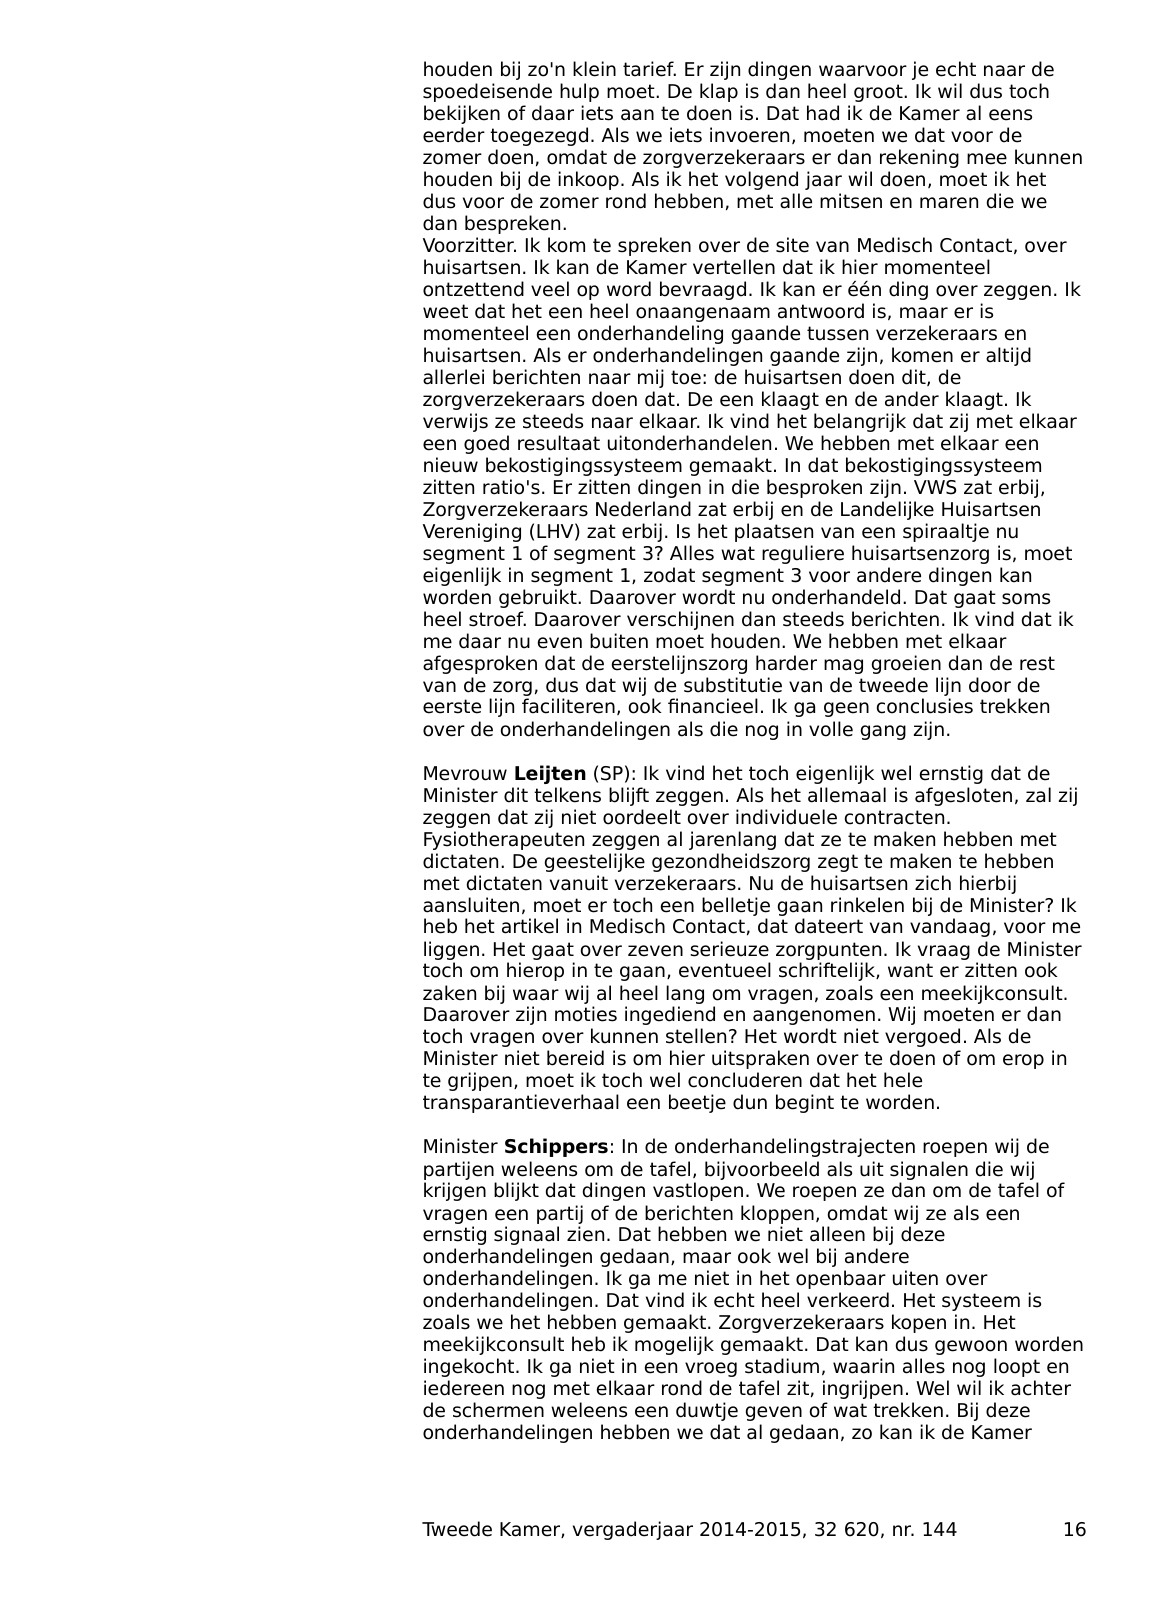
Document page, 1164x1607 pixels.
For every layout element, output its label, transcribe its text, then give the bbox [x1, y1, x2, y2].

text Mevrouw Leijten (SP): Ik vind het toch eigenlijk wel ernstig dat de Minister dit telkens blijft zeggen. Als het allemaal is afgesloten, zal zij zeggen dat zij niet oordeelt over individuele contracten. Fysiotherapeuten zeggen al jarenlang dat ze te maken hebben met dictaten. De geestelijke gezondheidszorg zegt te maken te hebben met dictaten vanuit verzekeraars. Nu de huisartsen zich hierbij aansluiten, moet er toch een belletje gaan rinkelen bij de Minister? Ik heb het artikel in Medisch Contact, dat dateert van vandaag, voor me liggen. Het gaat over zeven serieuze zorgpunten. Ik vraag de Minister toch om hierop in te gaan, eventueel schriftelijk, want er zitten ook zaken bij waar wij al heel lang om vragen, zoals een meekijkconsult. Daarover zijn moties ingediend en aangenomen. Wij moeten er dan toch vragen over kunnen stellen? Het wordt niet vergoed. Als de Minister niet bereid is om hier uitspraken over te doen of om erop in te grijpen, moet ik toch wel concluderen dat het hele transparantieverhaal een beetje dun begint te worden. [422, 763, 1087, 1114]
text houden bij zo'n klein tarief. Er zijn dingen waarvoor je echt naar de spoedeisende hulp moet. De klap is dan heel groot. Ik wil dus toch bekijken of daar iets aan te doen is. Dat had ik de Kamer al eens eerder toegezegd. Als we iets invoeren, moeten we dat voor de zomer doen, omdat de zorgverzekeraars er dan rekening mee kunnen houden bij de inkoop. Als ik het volgend jaar wil doen, moet ik het dus voor de zomer rond hebben, met alle mitsen en maren die we dan bespreken. [422, 59, 1087, 235]
text Minister Schippers: In de onderhandelingstrajecten roepen wij de partijen weleens om de tafel, bijvoorbeeld als uit signalen die wij krijgen blijkt dat dingen vastlopen. We roepen ze dan om de tafel of vragen een partij of de berichten kloppen, omdat wij ze als een ernstig signaal zien. Dat hebben we niet alleen bij deze onderhandelingen gedaan, maar ook wel bij andere onderhandelingen. Ik ga me niet in het openbaar uiten over onderhandelingen. Dat vind ik echt heel verkeerd. Het systeem is zoals we het hebben gemaakt. Zorgverzekeraars kopen in. Het meekijkconsult heb ik mogelijk gemaakt. Dat kan dus gewoon worden ingekocht. Ik ga niet in een vroeg stadium, waarin alles nog loopt en iedereen nog met elkaar rond de tafel zit, ingrijpen. Wel wil ik achter de schermen weleens een duwtje geven of wat trekken. Bij deze onderhandelingen hebben we dat al gedaan, zo kan ik de Kamer [422, 1136, 1087, 1444]
text Voorzitter. Ik kom te spreken over de site van Medisch Contact, over huisartsen. Ik kan de Kamer vertellen dat ik hier momenteel ontzettend veel op word bevraagd. Ik kan er één ding over zeggen. Ik weet dat het een heel onaangenaam antwoord is, maar er is momenteel een onderhandeling gaande tussen verzekeraars en huisartsen. Als er onderhandelingen gaande zijn, komen er altijd allerlei berichten naar mij toe: de huisartsen doen dit, de zorgverzekeraars doen dat. De een klaagt en de ander klaagt. Ik verwijs ze steeds naar elkaar. Ik vind het belangrijk dat zij met elkaar een goed resultaat uitonderhandelen. We hebben met elkaar een nieuw bekostigingssysteem gemaakt. In dat bekostigingssysteem zitten ratio's. Er zitten dingen in die besproken zijn. VWS zat erbij, Zorgverzekeraars Nederland zat erbij en de Landelijke Huisartsen Vereniging (LHV) zat erbij. Is het plaatsen van een spiraaltje nu segment 1 of segment 3? Alles wat reguliere huisartsenzorg is, moet eigenlijk in segment 1, zodat segment 3 voor andere dingen kan worden gebruikt. Daarover wordt nu onderhandeld. Dat gaat soms heel stroef. Daarover verschijnen dan steeds berichten. Ik vind dat ik me daar nu even buiten moet houden. We hebben met elkaar afgesproken dat de eerstelijnszorg harder mag groeien dan de rest van de zorg, dus dat wij de substitutie van de tweede lijn door de eerste lijn faciliteren, ook financieel. Ik ga geen conclusies trekken over de onderhandelingen als die nog in volle gang zijn. [422, 235, 1087, 740]
